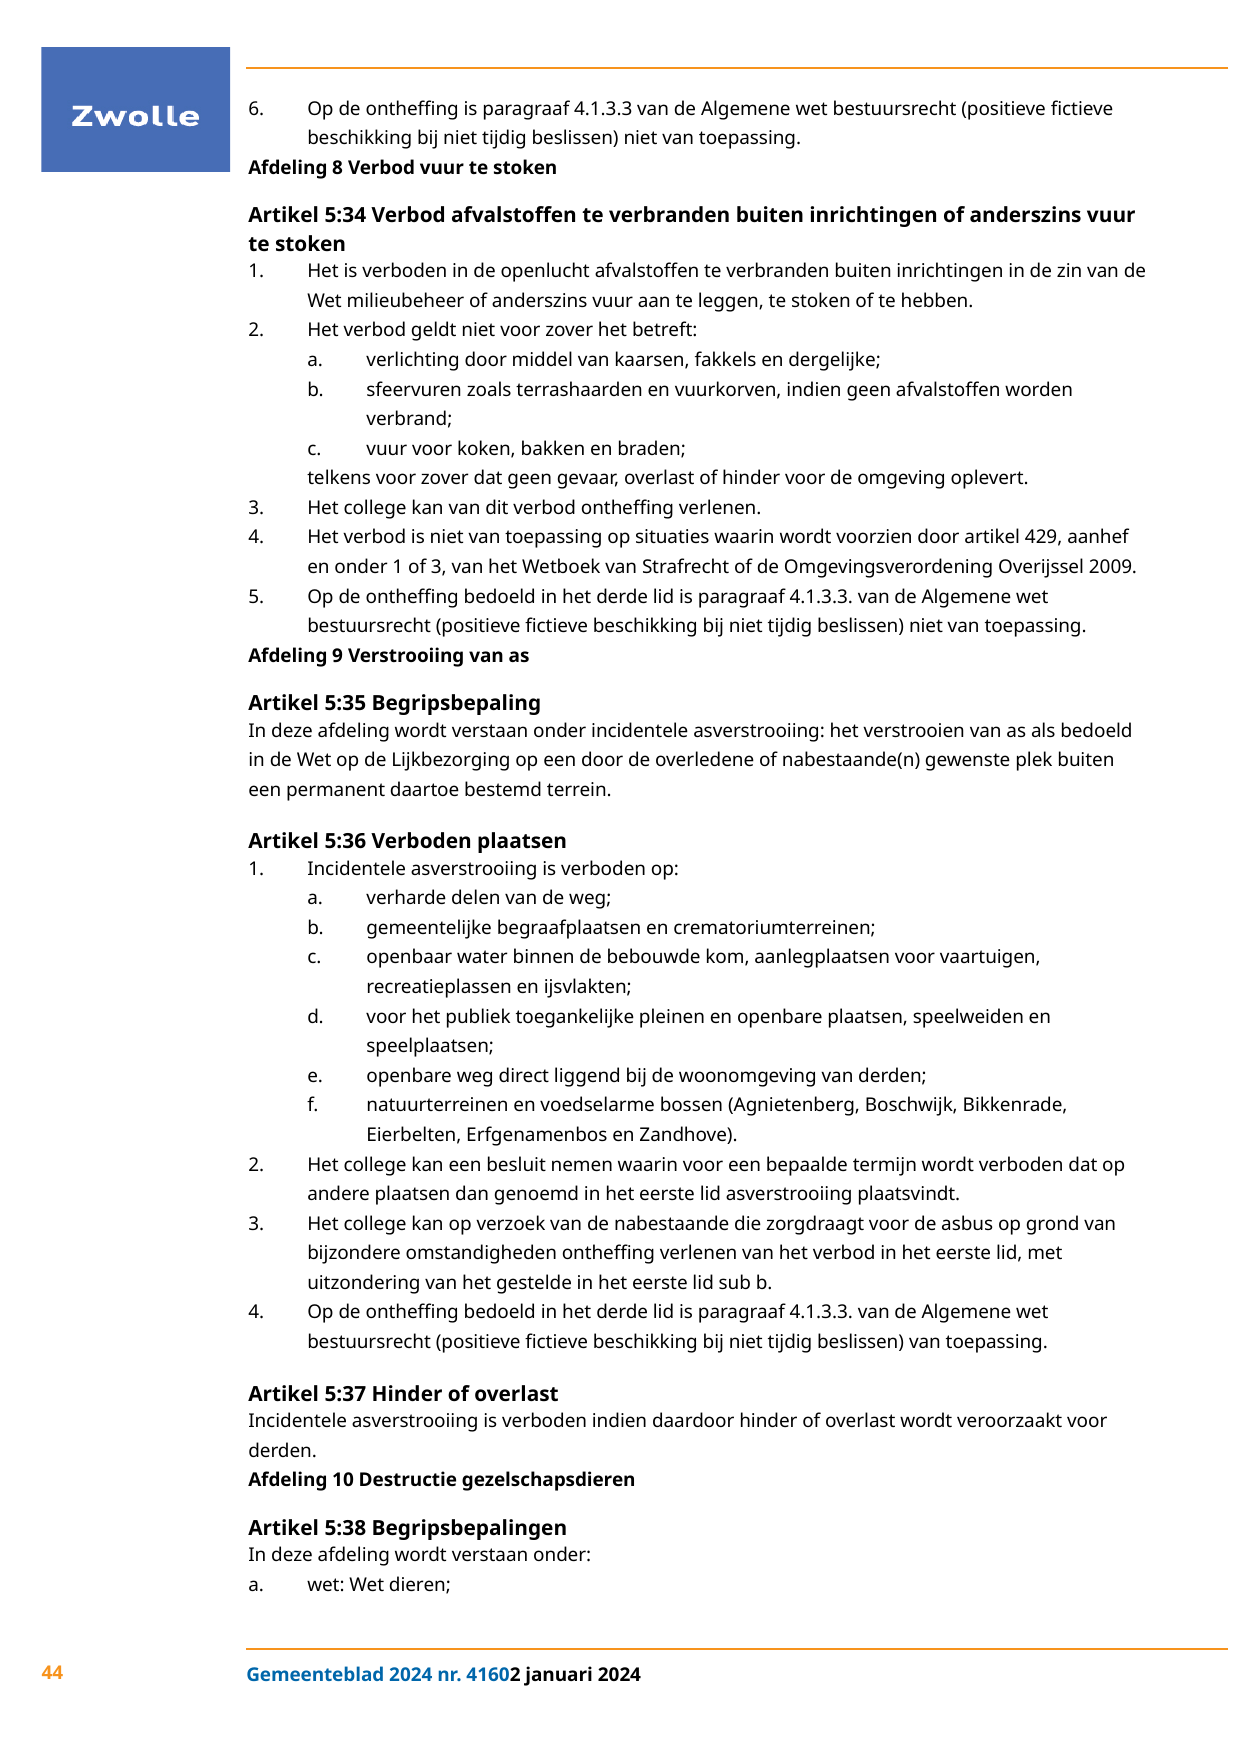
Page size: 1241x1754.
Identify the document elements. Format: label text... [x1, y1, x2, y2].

list sfeervuren zoals terrashaarden en vuurkorven, indien geen afvalstoffen worden verbrand; [307, 376, 1152, 431]
list Het college kan op verzoek van de nabestaande die zorgdraagt voor de asbus op grond van bijzondere omstandigheden ontheffing verlenen van het verbod in het eerste lid, met uitzondering van het gestelde in het eerste lid sub b. [248, 1210, 1152, 1295]
picture [41, 47, 231, 172]
list Op de ontheffing bedoeld in het derde lid is paragraaf 4.1.3.3. van de Algemene wet bestuursrecht (positieve fictieve beschikking bij niet tijdig beslissen) van toepassing. [248, 1299, 1152, 1354]
text Artikel 5:38 Begripsbepalingen [248, 1513, 1152, 1541]
text In deze afdeling wordt verstaan onder: [248, 1541, 1152, 1567]
list Het is verboden in de openlucht afvalstoffen te verbranden buiten inrichtingen in de zin van de Wet milieubeheer of anderszins vuur aan te leggen, te stoken of te hebben. [248, 257, 1152, 313]
list wet: Wet dieren; [248, 1571, 1152, 1597]
text Afdeling 8 Verbod vuur te stoken [248, 154, 1152, 180]
text Afdeling 10 Destructie gezelschapsdieren [248, 1466, 1152, 1492]
text Artikel 5:34 Verbod afvalstoffen te verbranden buiten inrichtingen of anderszins vuur te stoken [248, 201, 1152, 257]
list Op de ontheffing is paragraaf 4.1.3.3 van de Algemene wet bestuursrecht (positieve fictieve beschikking bij niet tijdig beslissen) niet van toepassing. [248, 95, 1152, 150]
list verharde delen van de weg; [307, 884, 1152, 910]
text Artikel 5:35 Begripsbepaling [248, 688, 1152, 717]
text In deze afdeling wordt verstaan onder incidentele asverstrooiing: het verstrooien van as als bedoeld in de Wet op de Lijkbezorging op een door de overledene of nabestaande(n) gewenste plek buiten een permanent daartoe bestemd terrein. [248, 717, 1152, 802]
list vuur voor koken, bakken en braden; [307, 435, 1152, 461]
text Artikel 5:36 Verboden plaatsen [248, 827, 1152, 855]
list openbaar water binnen de bebouwde kom, aanlegplaatsen voor vaartuigen, recreatieplassen en ijsvlakten; [307, 944, 1152, 999]
list Incidentele asverstrooiing is verboden op: [248, 855, 1152, 881]
text Incidentele asverstrooiing is verboden indien daardoor hinder of overlast wordt veroorzaakt voor derden. [248, 1407, 1152, 1462]
list telkens voor zover dat geen gevaar, overlast of hinder voor de omgeving oplevert. [248, 464, 1152, 490]
text Afdeling 9 Verstrooiing van as [248, 642, 1152, 668]
list Het verbod geldt niet voor zover het betreft: [248, 317, 1152, 342]
list Op de ontheffing bedoeld in het derde lid is paragraaf 4.1.3.3. van de Algemene wet bestuursrecht (positieve fictieve beschikking bij niet tijdig beslissen) niet van toepassing. [248, 583, 1152, 638]
list openbare weg direct liggend bij de woonomgeving van derden; [307, 1062, 1152, 1088]
list natuurterreinen en voedselarme bossen (Agnietenberg, Boschwijk, Bikkenrade, Eierbelten, Erfgenamenbos en Zandhove). [307, 1092, 1152, 1147]
list Het college kan van dit verbod ontheffing verlenen. [248, 494, 1152, 520]
list verlichting door middel van kaarsen, fakkels en dergelijke; [307, 346, 1152, 372]
text Artikel 5:37 Hinder of overlast [248, 1379, 1152, 1407]
list Het verbod is niet van toepassing op situaties waarin wordt voorzien door artikel 429, aanhef en onder 1 of 3, van het Wetboek van Strafrecht of de Omgevingsverordening Overijssel 2009. [248, 524, 1152, 579]
list Het college kan een besluit nemen waarin voor een bepaalde termijn wordt verboden dat op andere plaatsen dan genoemd in het eerste lid asverstrooiing plaatsvindt. [248, 1151, 1152, 1206]
list voor het publiek toegankelijke pleinen en openbare plaatsen, speelweiden en speelplaatsen; [307, 1003, 1152, 1058]
list gemeentelijke begraafplaatsen en crematoriumterreinen; [307, 914, 1152, 940]
